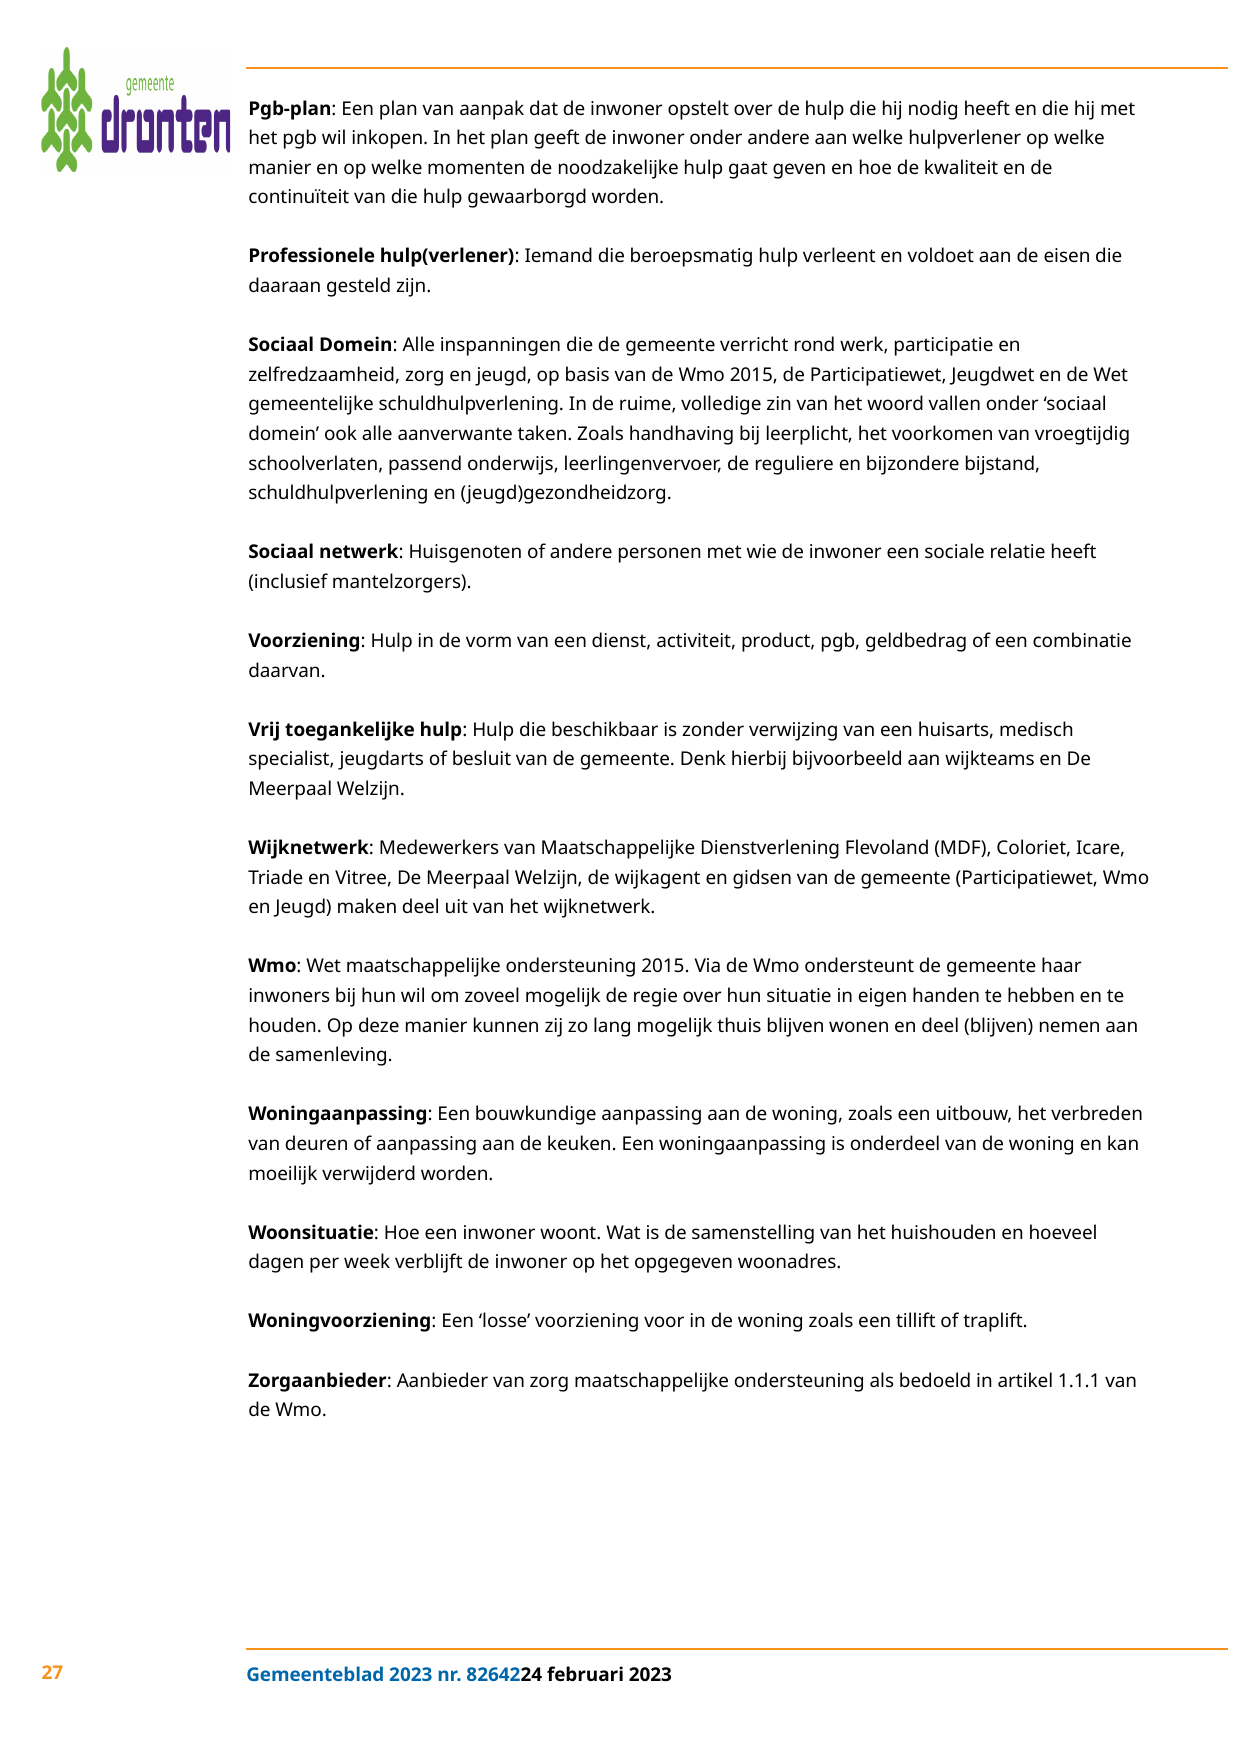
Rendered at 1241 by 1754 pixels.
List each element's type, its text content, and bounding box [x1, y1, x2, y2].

text Sociaal netwerk: Huisgenoten of andere personen met wie de inwoner een sociale relatie heeft (inclusief mantelzorgers). [248, 538, 1152, 594]
text Voorziening: Hulp in de vorm van een dienst, activiteit, product, pgb, geldbedrag of een combinatie daarvan. [248, 627, 1152, 683]
text Woonsituatie: Hoe een inwoner woont. Wat is de samenstelling van het huishouden en hoeveel dagen per week verblijft de inwoner op het opgegeven woonadres. [248, 1219, 1152, 1274]
text Woningaanpassing: Een bouwkundige aanpassing aan de woning, zoals een uitbouw, het verbreden van deuren of aanpassing aan de keuken. Een woningaanpassing is onderdeel van de woning en kan moeilijk verwijderd worden. [248, 1101, 1152, 1186]
picture [41, 47, 231, 172]
text Wijknetwerk: Medewerkers van Maatschappelijke Dienstverlening Flevoland (MDF), Coloriet, Icare, Triade en Vitree, De Meerpaal Welzijn, de wijkagent en gidsen van de gemeente (Participatiewet, Wmo en Jeugd) maken deel uit van het wijknetwerk. [248, 834, 1152, 919]
text Vrij toegankelijke hulp: Hulp die beschikbaar is zonder verwijzing van een huisarts, medisch specialist, jeugdarts of besluit van de gemeente. Denk hierbij bijvoorbeeld aan wijkteams en De Meerpaal Welzijn. [248, 716, 1152, 801]
text Professionele hulp(verlener): Iemand die beroepsmatig hulp verleent en voldoet aan de eisen die daaraan gesteld zijn. [248, 243, 1152, 298]
text Wmo: Wet maatschappelijke ondersteuning 2015. Via de Wmo ondersteunt de gemeente haar inwoners bij hun wil om zoveel mogelijk de regie over hun situatie in eigen handen te hebben en te houden. Op deze manier kunnen zij zo lang mogelijk thuis blijven wonen en deel (blijven) nemen aan de samenleving. [248, 953, 1152, 1067]
text Sociaal Domein: Alle inspanningen die de gemeente verricht rond werk, participatie en zelfredzaamheid, zorg en jeugd, op basis van de Wmo 2015, de Participatiewet, Jeugdwet en de Wet gemeentelijke schuldhulpverlening. In de ruime, volledige zin van het woord vallen onder ‘sociaal domein’ ook alle aanverwante taken. Zoals handhaving bij leerplicht, het voorkomen van vroegtijdig schoolverlaten, passend onderwijs, leerlingenvervoer, de reguliere en bijzondere bijstand, schuldhulpverlening en (jeugd)gezondheidzorg. [248, 331, 1152, 505]
text Zorgaanbieder: Aanbieder van zorg maatschappelijke ondersteuning als bedoeld in artikel 1.1.1 van de Wmo. [248, 1367, 1152, 1422]
text Woningvoorziening: Een ‘losse’ voorziening voor in de woning zoals een tillift of traplift. [248, 1308, 1152, 1333]
text Pgb-plan: Een plan van aanpak dat de inwoner opstelt over de hulp die hij nodig heeft en die hij met het pgb wil inkopen. In het plan geeft de inwoner onder andere aan welke hulpverlener op welke manier en op welke momenten de noodzakelijke hulp gaat geven en hoe de kwaliteit en de continuïteit van die hulp gewaarborgd worden. [248, 95, 1152, 209]
